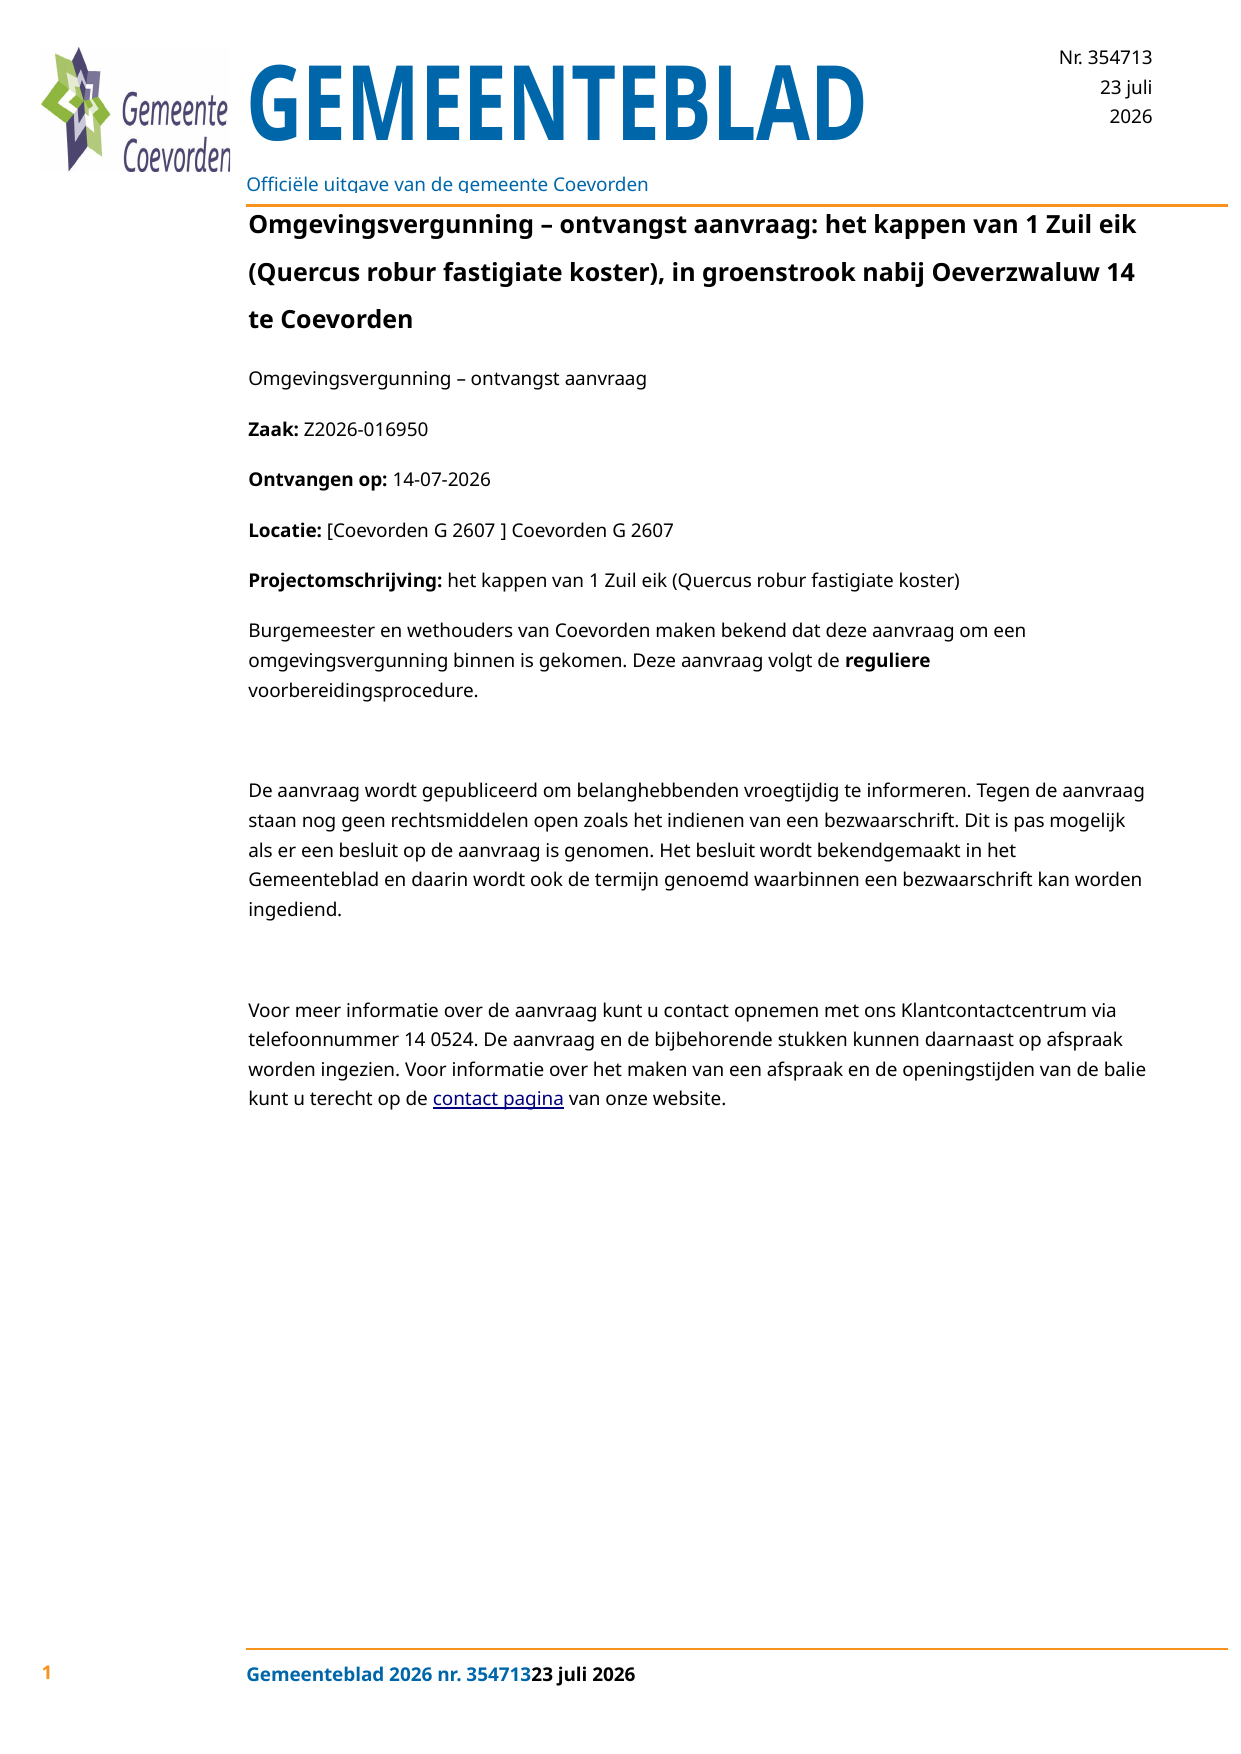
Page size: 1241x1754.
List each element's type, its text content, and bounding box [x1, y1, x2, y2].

picture [41, 47, 231, 172]
text Omgevingsvergunning – ontvangst aanvraag [248, 366, 1152, 391]
text Zaak: Z2026-016950 [248, 416, 1152, 442]
text Voor meer informatie over de aanvraag kunt u contact opnemen met ons Klantcontactcentrum via telefoonnummer 14 0524. De aanvraag en de bijbehorende stukken kunnen daarnaast op afspraak worden ingezien. Voor informatie over het maken van een afspraak en de openingstijden van de balie kunt u terecht op de contact pagina van onze website. [248, 997, 1152, 1111]
text Omgevingsvergunning – ontvangst aanvraag: het kappen van 1 Zuil eik (Quercus robur fastigiate koster), in groenstrook nabij Oeverzwaluw 14 te Coevorden [248, 207, 1152, 336]
text De aanvraag wordt gepubliceerd om belanghebbenden vroegtijdig te informeren. Tegen de aanvraag staan nog geen rechtsmiddelen open zoals het indienen van een bezwaarschrift. Dit is pas mogelijk als er een besluit op de aanvraag is genomen. Het besluit wordt bekendgemaakt in het Gemeenteblad en daarin wordt ook de termijn genoemd waarbinnen een bezwaarschrift kan worden ingediend. [248, 778, 1152, 922]
text Burgemeester en wethouders van Coevorden maken bekend dat deze aanvraag om een omgevingsvergunning binnen is gekomen. Deze aanvraag volgt de reguliere voorbereidingsprocedure. [248, 618, 1152, 702]
text Projectomschrijving: het kappen van 1 Zuil eik (Quercus robur fastigiate koster) [248, 567, 1152, 593]
text Locatie: [Coevorden G 2607 ] Coevorden G 2607 [248, 517, 1152, 542]
text Ontvangen op: 14-07-2026 [248, 466, 1152, 492]
